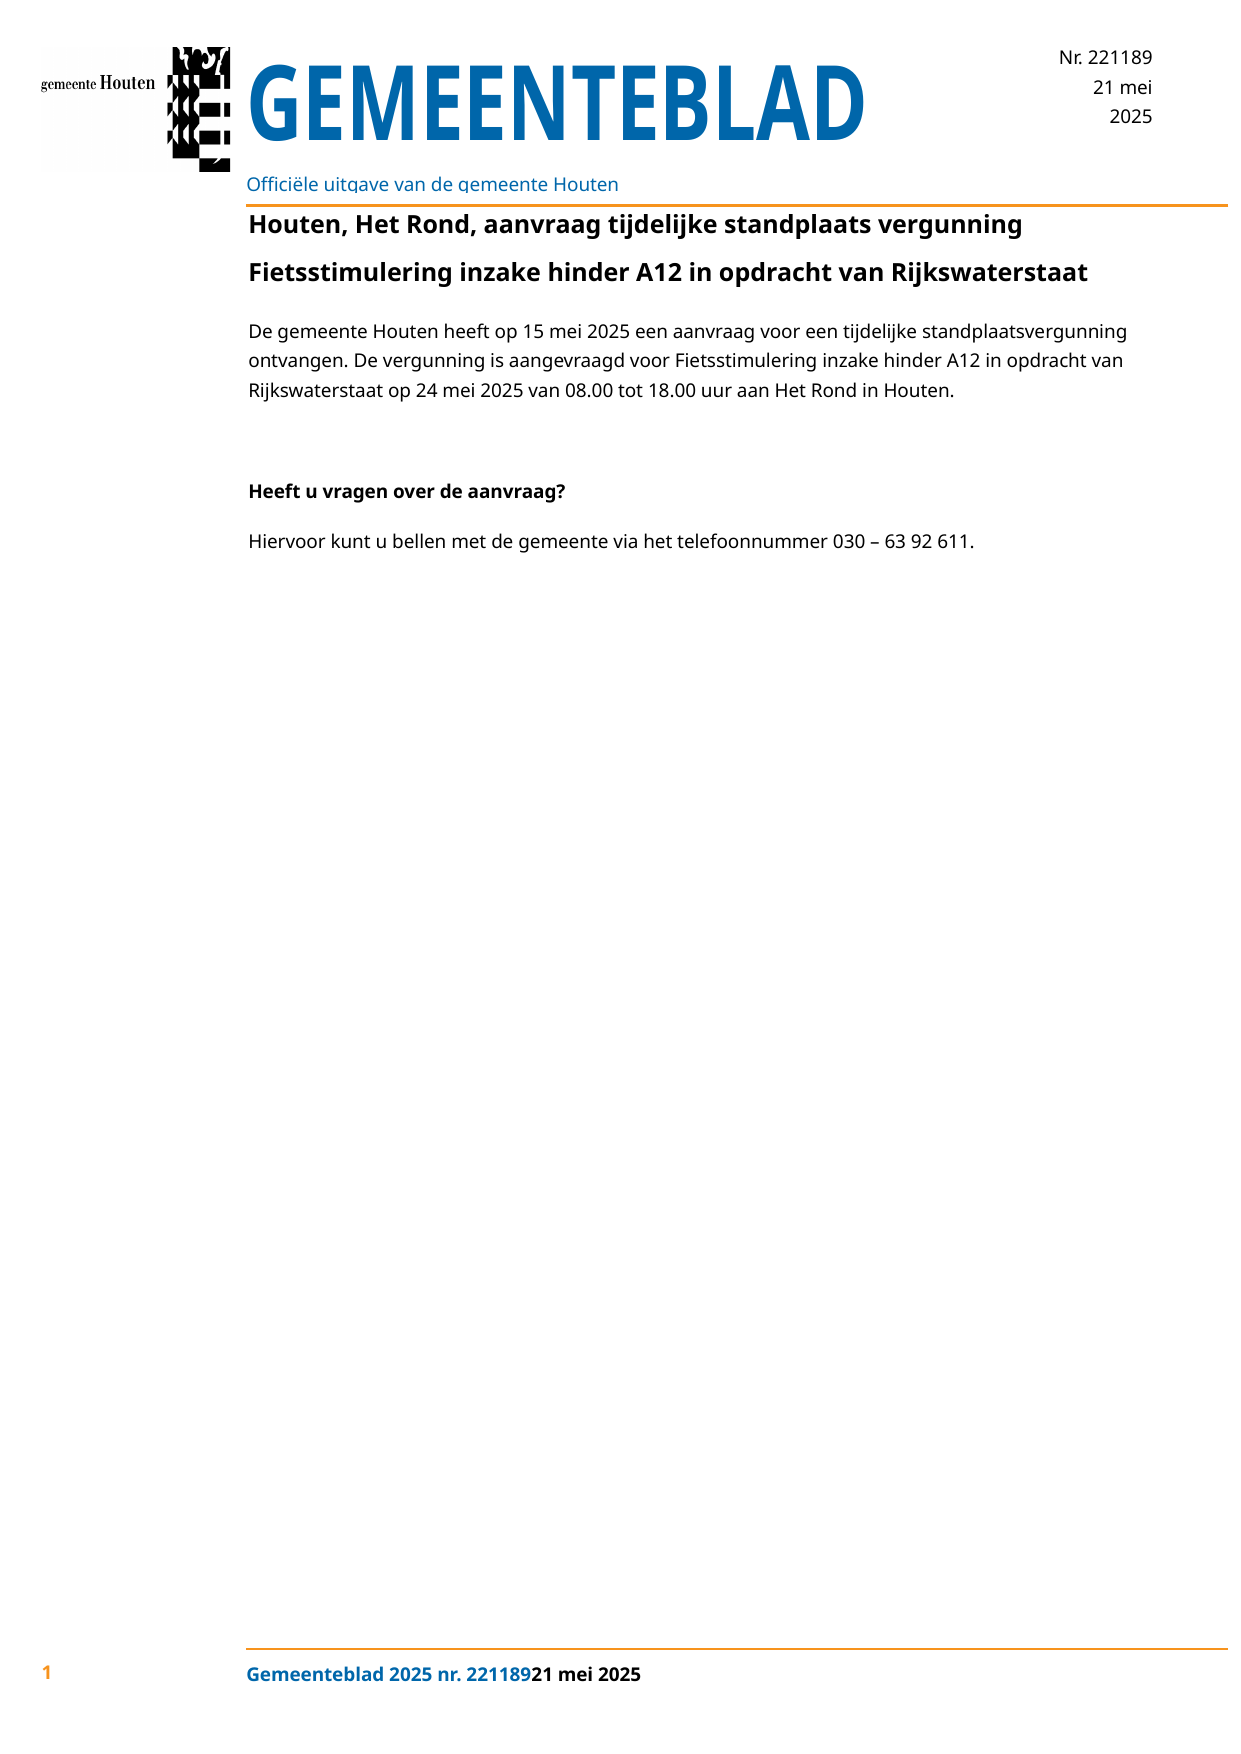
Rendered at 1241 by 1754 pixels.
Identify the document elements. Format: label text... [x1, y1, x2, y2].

text De gemeente Houten heeft op 15 mei 2025 een aanvraag voor een tijdelijke standplaatsvergunning ontvangen. De vergunning is aangevraagd voor Fietsstimulering inzake hinder A12 in opdracht van Rijkswaterstaat op 24 mei 2025 van 08.00 tot 18.00 uur aan Het Rond in Houten. [248, 318, 1152, 403]
text Houten, Het Rond, aanvraag tijdelijke standplaats vergunning Fietsstimulering inzake hinder A12 in opdracht van Rijkswaterstaat [248, 207, 1152, 288]
text Heeft u vragen over de aanvraag? [248, 478, 1152, 504]
text Hiervoor kunt u bellen met de gemeente via het telefoonnummer 030 – 63 92 611. [248, 528, 1152, 554]
picture [41, 47, 231, 172]
